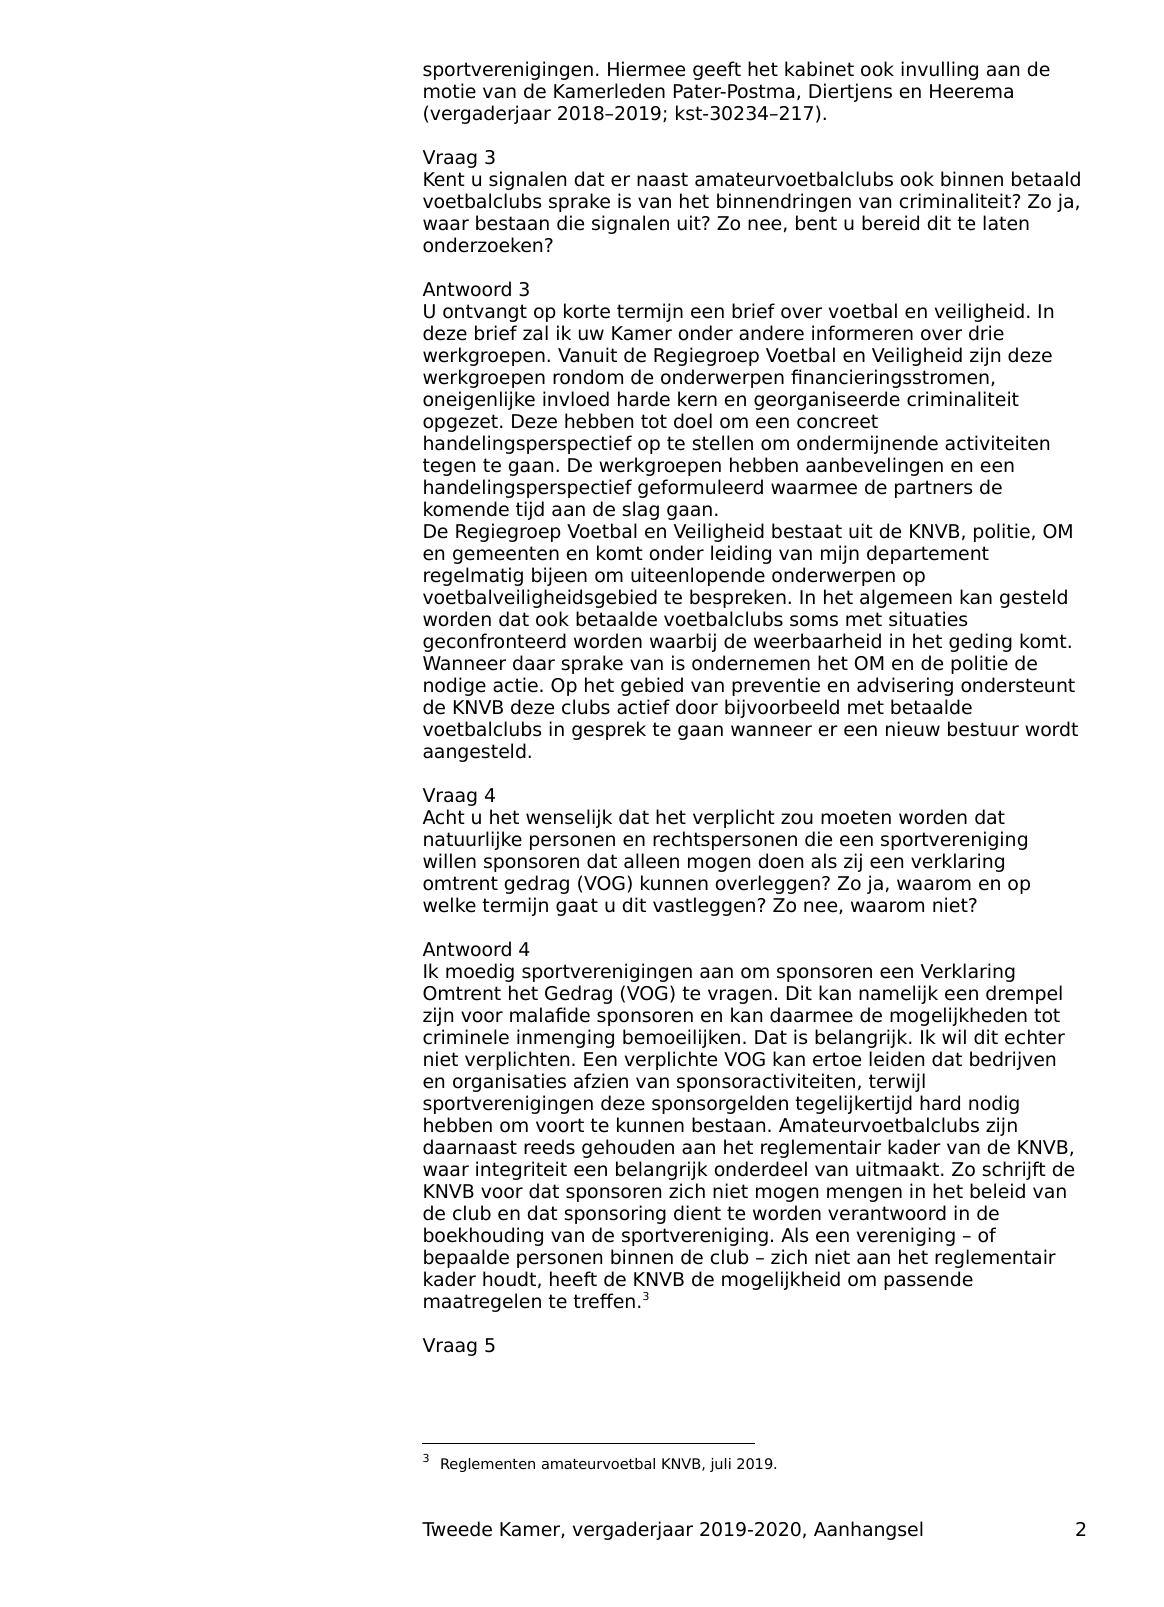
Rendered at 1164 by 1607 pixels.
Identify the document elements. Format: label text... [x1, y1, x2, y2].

text Reglementen amateurvoetbal KNVB, juli 2019. [422, 1452, 1087, 1474]
text Vraag 3 [422, 147, 1087, 169]
text U ontvangt op korte termijn een brief over voetbal en veiligheid. In deze brief zal ik uw Kamer onder andere informeren over drie werkgroepen. Vanuit de Regiegroep Voetbal en Veiligheid zijn deze werkgroepen rondom de onderwerpen financieringsstromen, oneigenlijke invloed harde kern en georganiseerde criminaliteit opgezet. Deze hebben tot doel om een concreet handelingsperspectief op te stellen om ondermijnende activiteiten tegen te gaan. De werkgroepen hebben aanbevelingen en een handelingsperspectief geformuleerd waarmee de partners de komende tijd aan de slag gaan. [422, 301, 1087, 521]
text Antwoord 3 [422, 279, 1087, 301]
text Acht u het wenselijk dat het verplicht zou moeten worden dat natuurlijke personen en rechtspersonen die een sportvereniging willen sponsoren dat alleen mogen doen als zij een verklaring omtrent gedrag (VOG) kunnen overleggen? Zo ja, waarom en op welke termijn gaat u dit vastleggen? Zo nee, waarom niet? [422, 807, 1087, 917]
text Antwoord 4 [422, 939, 1087, 961]
text Ik moedig sportverenigingen aan om sponsoren een Verklaring Omtrent het Gedrag (VOG) te vragen. Dit kan namelijk een drempel zijn voor malafide sponsoren en kan daarmee de mogelijkheden tot criminele inmenging bemoeilijken. Dat is belangrijk. Ik wil dit echter niet verplichten. Een verplichte VOG kan ertoe leiden dat bedrijven en organisaties afzien van sponsoractiviteiten, terwijl sportverenigingen deze sponsorgelden tegelijkertijd hard nodig hebben om voort te kunnen bestaan. Amateurvoetbalclubs zijn daarnaast reeds gehouden aan het reglementair kader van de KNVB, waar integriteit een belangrijk onderdeel van uitmaakt. Zo schrijft de KNVB voor dat sponsoren zich niet mogen mengen in het beleid van de club en dat sponsoring dient te worden verantwoord in de boekhouding van de sportvereniging. Als een vereniging – of bepaalde personen binnen de club – zich niet aan het reglementair kader houdt, heeft de KNVB de mogelijkheid om passende maatregelen te treffen. [422, 961, 1087, 1313]
text Vraag 5 [422, 1335, 1087, 1357]
text sportverenigingen. Hiermee geeft het kabinet ook invulling aan de motie van de Kamerleden Pater-Postma, Diertjens en Heerema (vergaderjaar 2018–2019; kst-30234–217). [422, 59, 1087, 125]
text Vraag 4 [422, 785, 1087, 807]
text Kent u signalen dat er naast amateurvoetbalclubs ook binnen betaald voetbalclubs sprake is van het binnendringen van criminaliteit? Zo ja, waar bestaan die signalen uit? Zo nee, bent u bereid dit te laten onderzoeken? [422, 169, 1087, 257]
text De Regiegroep Voetbal en Veiligheid bestaat uit de KNVB, politie, OM en gemeenten en komt onder leiding van mijn departement regelmatig bijeen om uiteenlopende onderwerpen op voetbalveiligheidsgebied te bespreken. In het algemeen kan gesteld worden dat ook betaalde voetbalclubs soms met situaties geconfronteerd worden waarbij de weerbaarheid in het geding komt. Wanneer daar sprake van is ondernemen het OM en de politie de nodige actie. Op het gebied van preventie en advisering ondersteunt de KNVB deze clubs actief door bijvoorbeeld met betaalde voetbalclubs in gesprek te gaan wanneer er een nieuw bestuur wordt aangesteld. [422, 521, 1087, 763]
